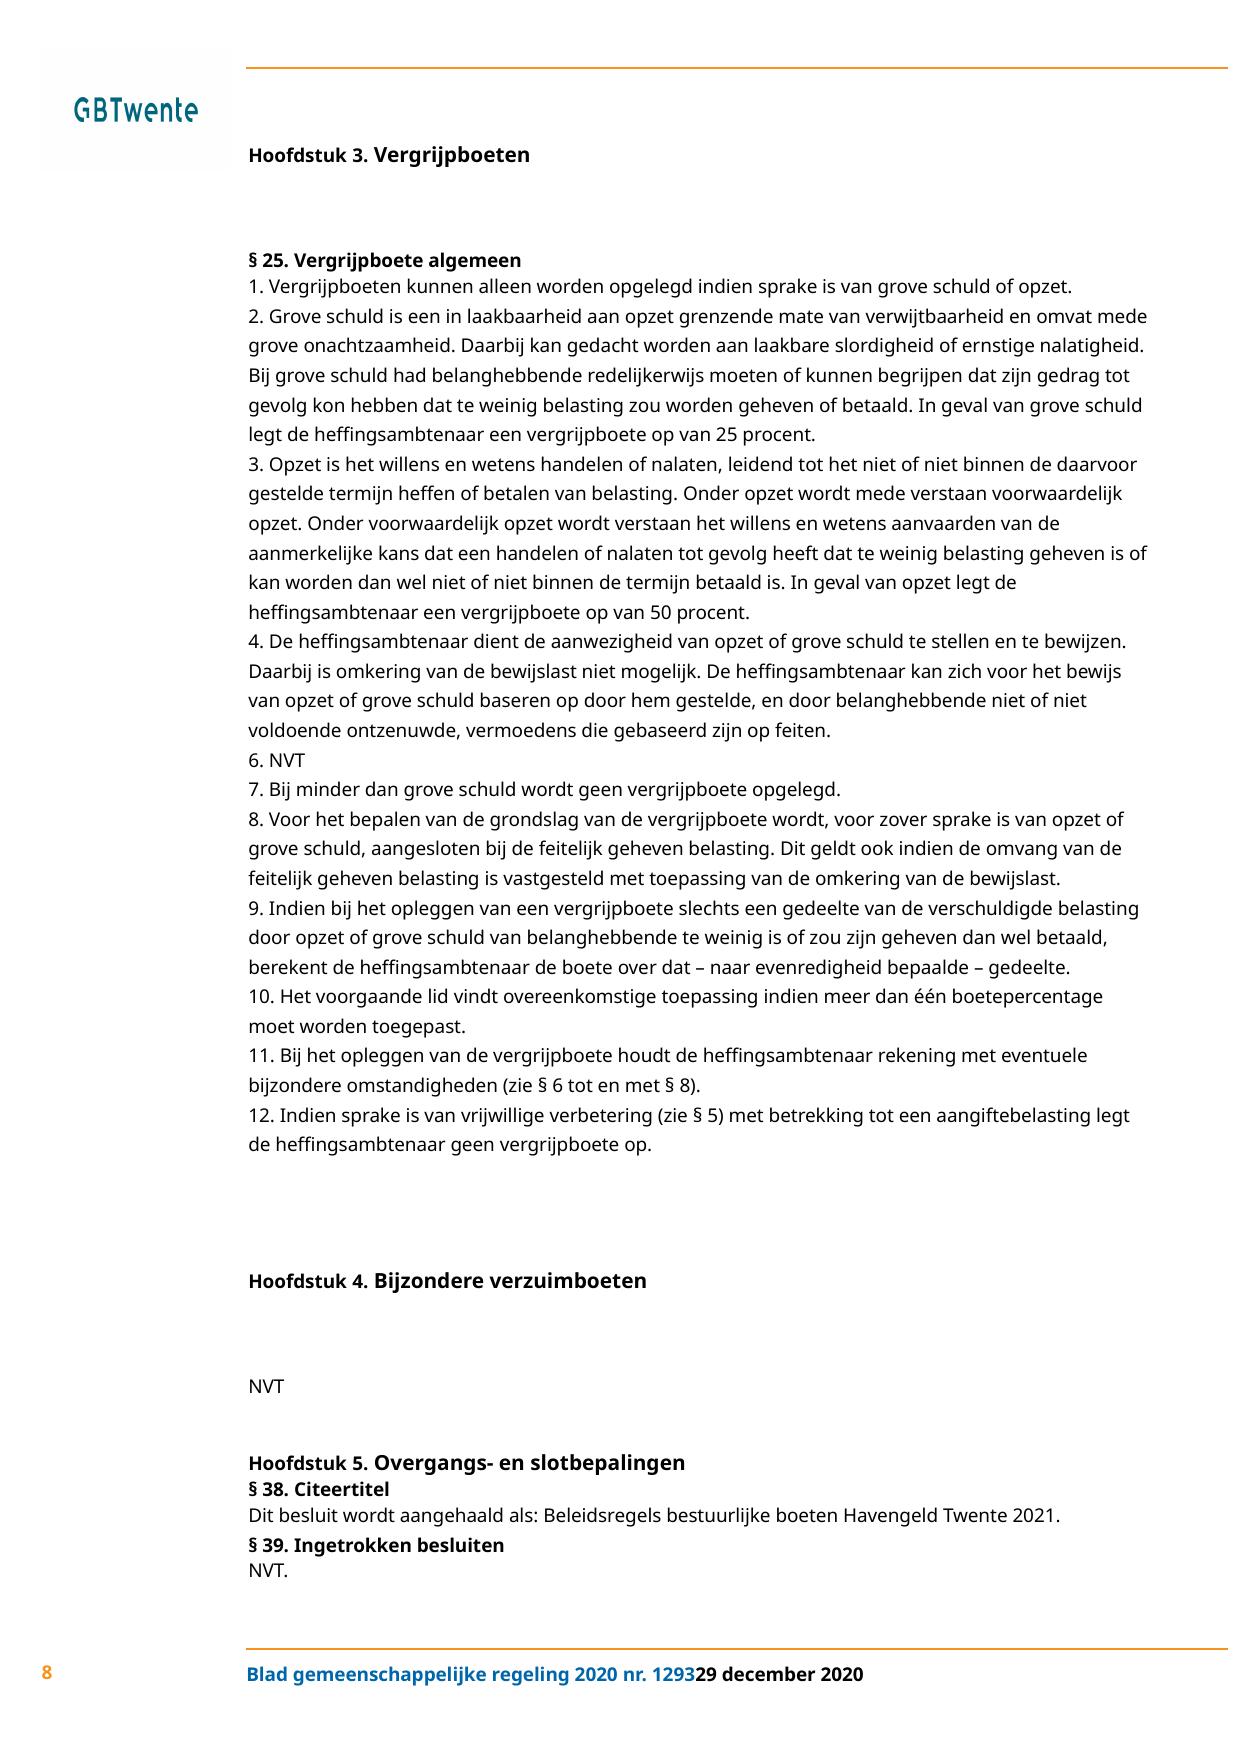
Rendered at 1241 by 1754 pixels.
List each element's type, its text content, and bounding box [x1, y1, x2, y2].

text 3. Opzet is het willens en wetens handelen of nalaten, leidend tot het niet of niet binnen de daarvoor gestelde termijn heffen of betalen van belasting. Onder opzet wordt mede verstaan voorwaardelijk opzet. Onder voorwaardelijk opzet wordt verstaan het willens en wetens aanvaarden van de aanmerkelijke kans dat een handelen of nalaten tot gevolg heeft dat te weinig belasting geheven is of kan worden dan wel niet of niet binnen de termijn betaald is. In geval van opzet legt de heffingsambtenaar een vergrijpboete op van 50 procent. [248, 451, 1152, 624]
text 4. De heffingsambtenaar dient de aanwezigheid van opzet of grove schuld te stellen en te bewijzen. Daarbij is omkering van de bewijslast niet mogelijk. De heffingsambtenaar kan zich voor het bewijs van opzet of grove schuld baseren op door hem gestelde, en door belanghebbende niet of niet voldoende ontzenuwde, vermoedens die gebaseerd zijn op feiten. [248, 628, 1152, 743]
text § 39. Ingetrokken besluiten [248, 1532, 1152, 1558]
text § 25. Vergrijpboete algemeen [248, 248, 1152, 273]
text 1. Vergrijpboeten kunnen alleen worden opgelegd indien sprake is van grove schuld of opzet. [248, 273, 1152, 299]
text Dit besluit wordt aangehaald als: Beleidsregels bestuurlijke boeten Havengeld Twente 2021. [248, 1502, 1152, 1528]
text Hoofdstuk 5. Overgangs- en slotbepalingen [248, 1448, 1152, 1477]
text § 38. Citeertitel [248, 1477, 1152, 1502]
text 7. Bij minder dan grove schuld wordt geen vergrijpboete opgelegd. [248, 776, 1152, 802]
text 2. Grove schuld is een in laakbaarheid aan opzet grenzende mate van verwijtbaarheid en omvat mede grove onachtzaamheid. Daarbij kan gedacht worden aan laakbare slordigheid of ernstige nalatigheid. Bij grove schuld had belanghebbende redelijkerwijs moeten of kunnen begrijpen dat zijn gedrag tot gevolg kon hebben dat te weinig belasting zou worden geheven of betaald. In geval van grove schuld legt de heffingsambtenaar een vergrijpboete op van 25 procent. [248, 303, 1152, 447]
text 10. Het voorgaande lid vindt overeenkomstige toepassing indien meer dan één boetepercentage moet worden toegepast. [248, 983, 1152, 1039]
text 12. Indien sprake is van vrijwillige verbetering (zie § 5) met betrekking tot een aangiftebelasting legt de heffingsambtenaar geen vergrijpboete op. [248, 1102, 1152, 1157]
text 9. Indien bij het opleggen van een vergrijpboete slechts een gedeelte van de verschuldigde belasting door opzet of grove schuld van belanghebbende te weinig is of zou zijn geheven dan wel betaald, berekent de heffingsambtenaar de boete over dat – naar evenredigheid bepaalde – gedeelte. [248, 895, 1152, 979]
text NVT [248, 1373, 1152, 1399]
text 11. Bij het opleggen van de vergrijpboete houdt de heffingsambtenaar rekening met eventuele bijzondere omstandigheden (zie § 6 tot en met § 8). [248, 1043, 1152, 1098]
text 6. NVT [248, 747, 1152, 772]
text NVT. [248, 1558, 1152, 1583]
text Hoofdstuk 4. Bijzondere verzuimboeten [248, 1266, 1152, 1294]
picture [41, 47, 231, 172]
text 8. Voor het bepalen van de grondslag van de vergrijpboete wordt, voor zover sprake is van opzet of grove schuld, aangesloten bij de feitelijk geheven belasting. Dit geldt ook indien de omvang van de feitelijk geheven belasting is vastgesteld met toepassing van de omkering van de bewijslast. [248, 806, 1152, 891]
text Hoofdstuk 3. Vergrijpboeten [248, 140, 1152, 169]
